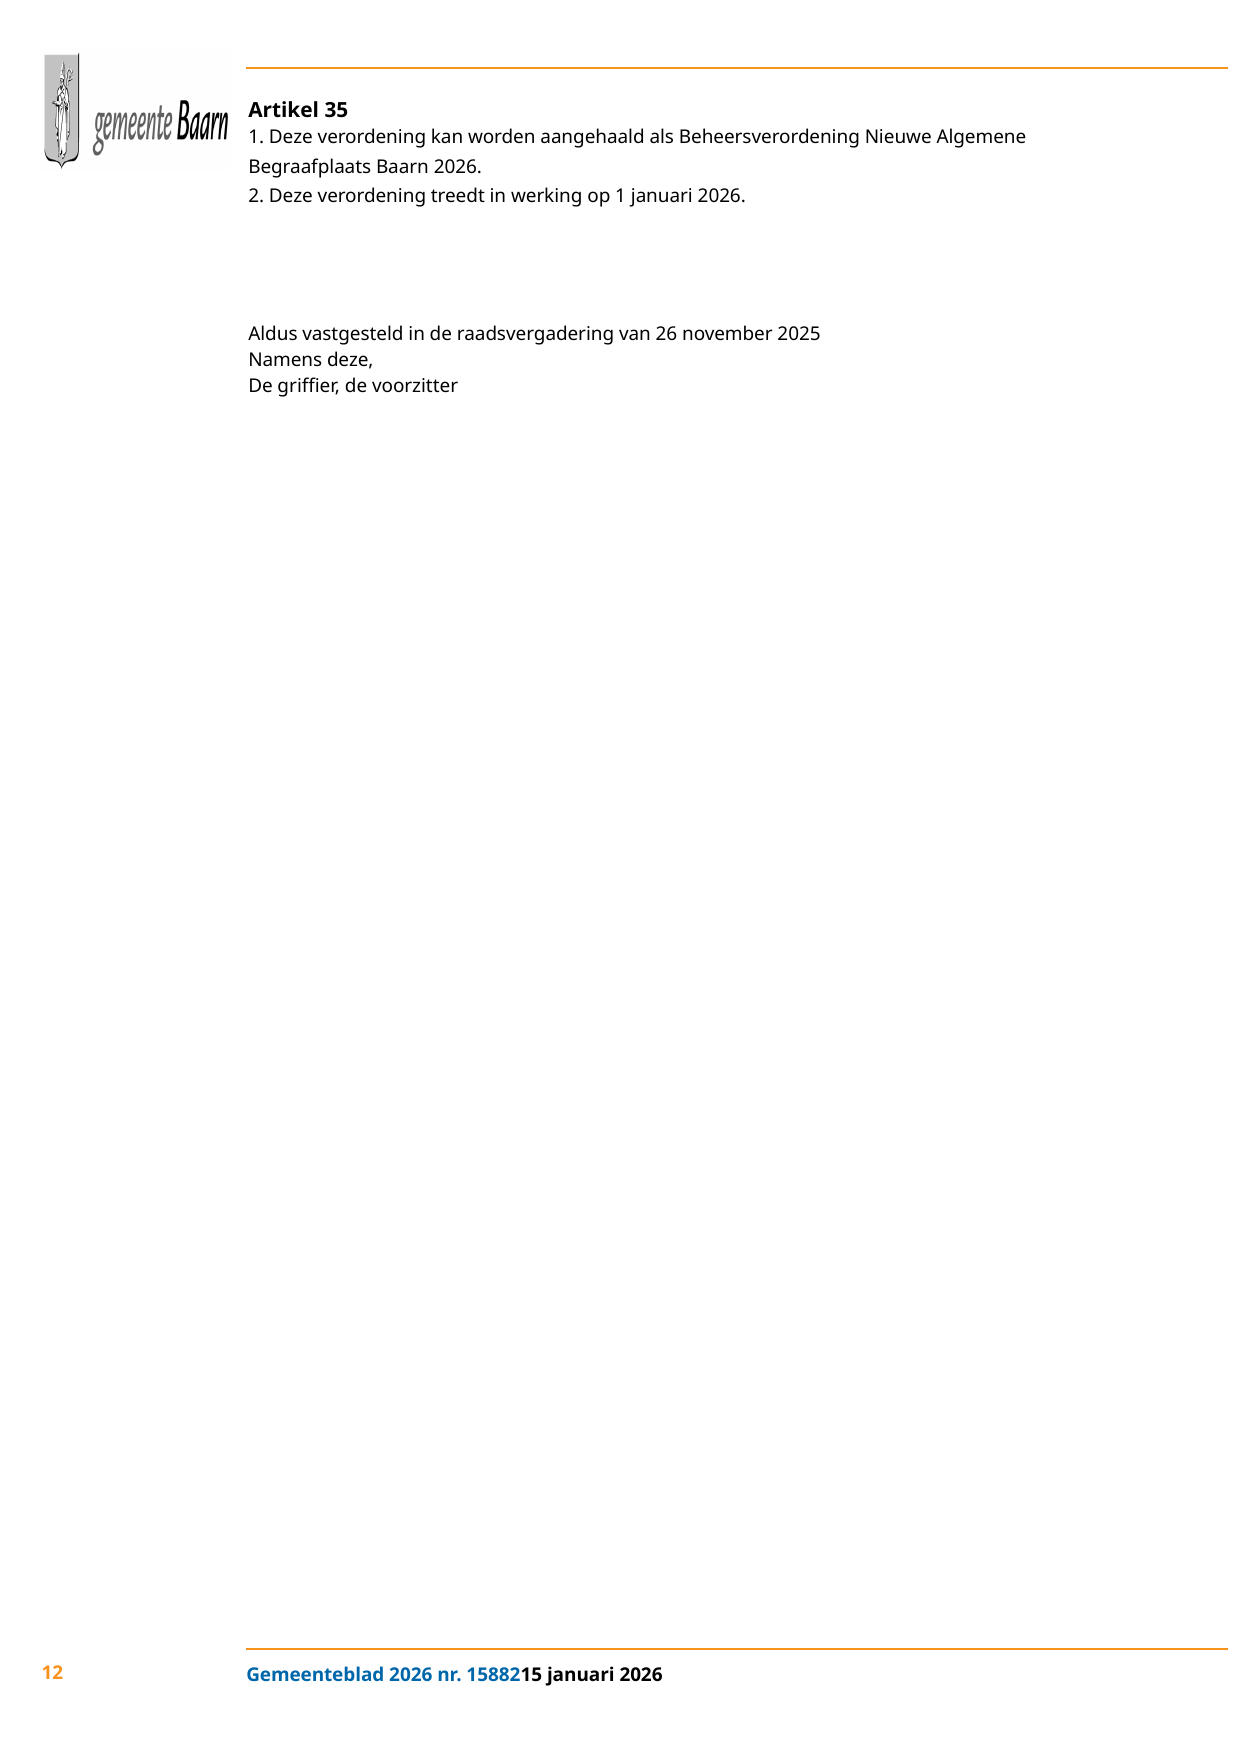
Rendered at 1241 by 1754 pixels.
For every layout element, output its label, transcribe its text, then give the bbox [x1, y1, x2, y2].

picture [41, 47, 231, 172]
text 1. Deze verordening kan worden aangehaald als Beheersverordening Nieuwe Algemene Begraafplaats Baarn 2026. [248, 123, 1152, 178]
text Namens deze, [248, 346, 1152, 372]
text 2. Deze verordening treedt in werking op 1 januari 2026. [248, 182, 1152, 208]
text Aldus vastgesteld in de raadsvergadering van 26 november 2025 [248, 320, 1152, 346]
text De griffier, de voorzitter [248, 372, 1152, 398]
text Artikel 35 [248, 95, 1152, 123]
